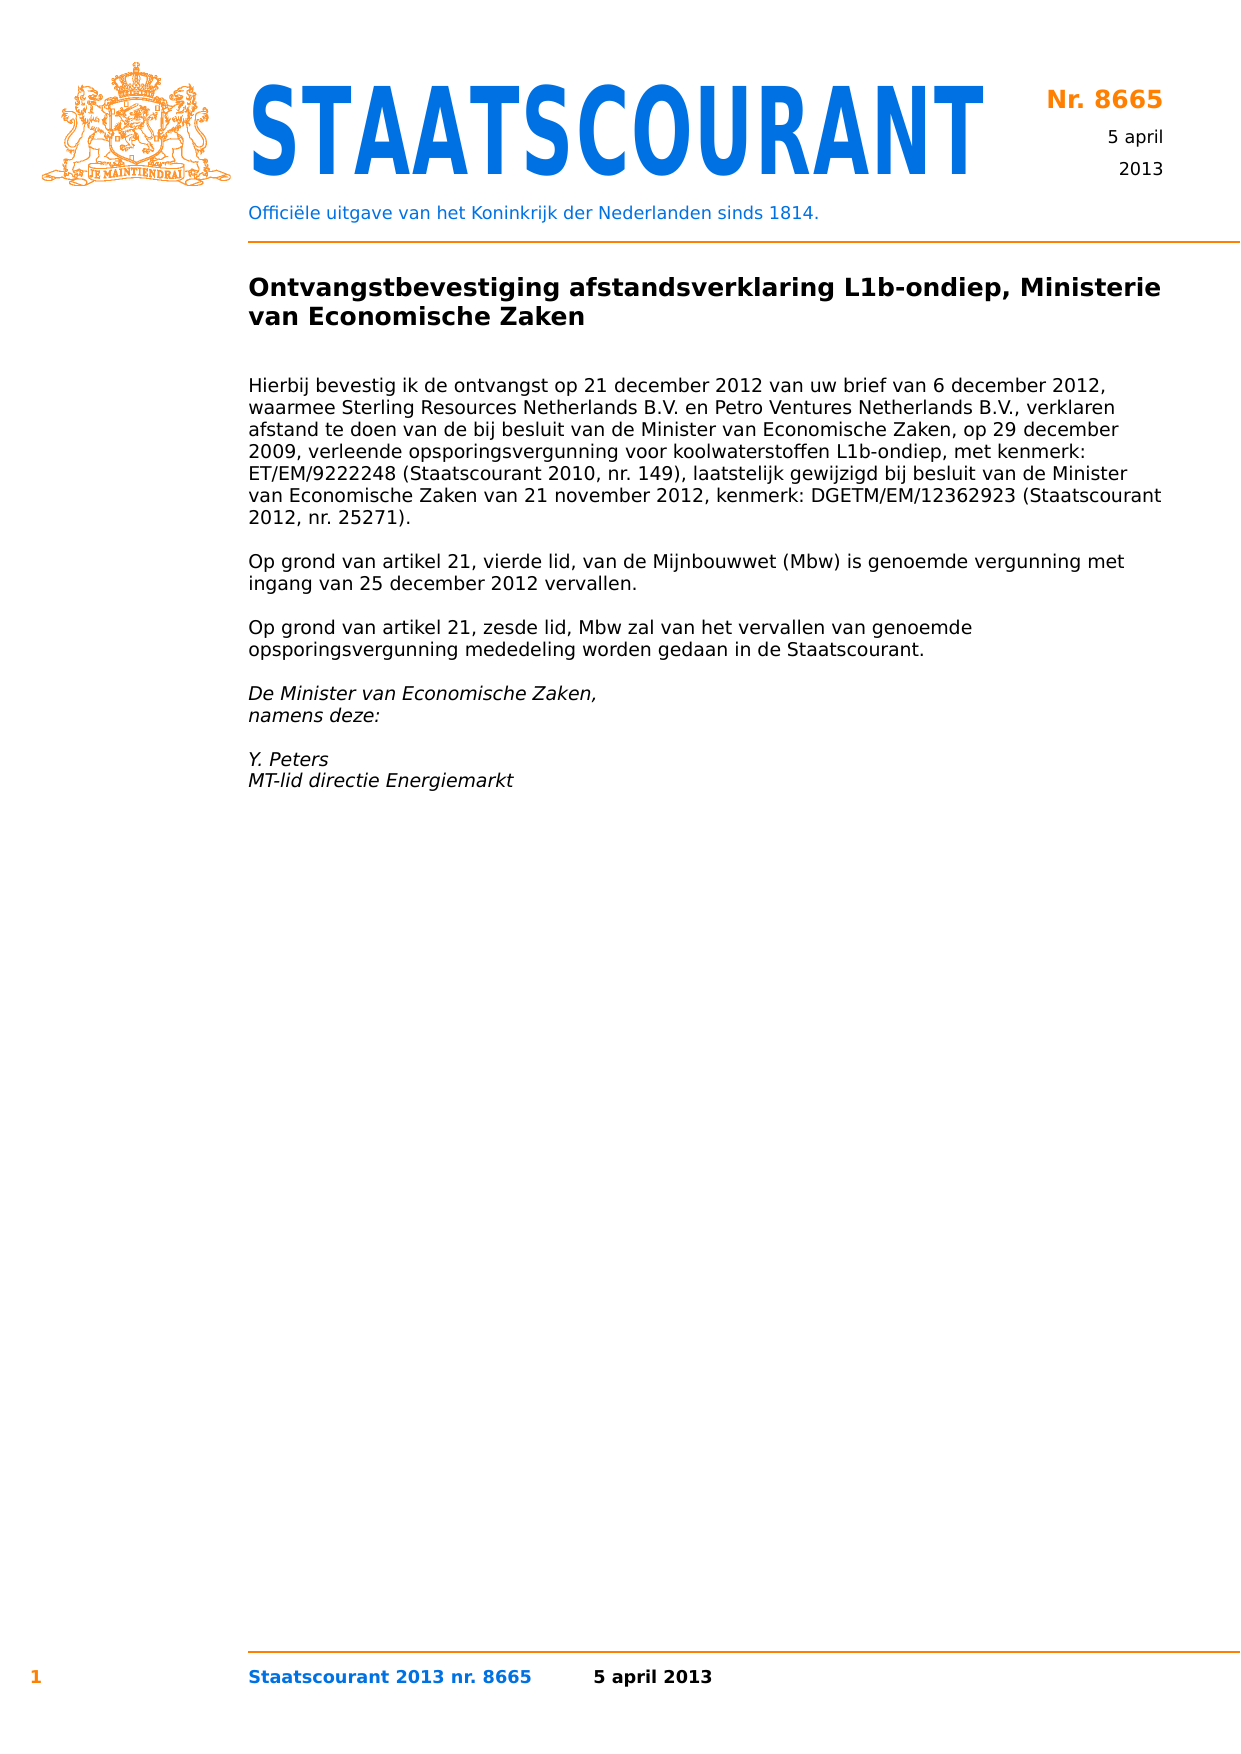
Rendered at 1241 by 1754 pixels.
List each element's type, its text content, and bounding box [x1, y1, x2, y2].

text Hierbij bevestig ik de ontvangst op 21 december 2012 van uw brief van 6 december 2012, waarmee Sterling Resources Netherlands B.V. en Petro Ventures Netherlands B.V., verklaren afstand te doen van de bij besluit van de Minister van Economische Zaken, op 29 december 2009, verleende opsporingsvergunning voor koolwaterstoffen L1b-ondiep, met kenmerk: ET/EM/9222248 (Staatscourant 2010, nr. 149), laatstelijk gewijzigd bij besluit van de Minister van Economische Zaken van 21 november 2012, kenmerk: DGETM/EM/12362923 (Staatscourant 2012, nr. 25271). [248, 375, 1163, 529]
table_cell 2013 [998, 153, 1240, 203]
table_header Nr. 8665 [998, 62, 1240, 121]
text De Minister van Economische Zaken, namens deze: Y. Peters MT-lid directie Energiemarkt [248, 682, 1163, 792]
table_header STAATSCOURANT [248, 62, 998, 203]
table_cell Officiële uitgave van het Koninkrijk der Nederlanden sinds 1814. [248, 203, 1240, 241]
text Op grond van artikel 21, vierde lid, van de Mijnbouwwet (Mbw) is genoemde vergunning met ingang van 25 december 2012 vervallen. [248, 551, 1163, 595]
subtitle Ontvangstbevestiging afstandsverklaring L1b-ondiep, Ministerie van Economische Zaken [248, 273, 1163, 331]
table_header [25, 62, 248, 241]
picture [41, 62, 231, 186]
text Op grond van artikel 21, zesde lid, Mbw zal van het vervallen van genoemde opsporingsvergunning mededeling worden gedaan in de Staatscourant. [248, 617, 1163, 661]
table_cell 5 april [998, 121, 1240, 153]
